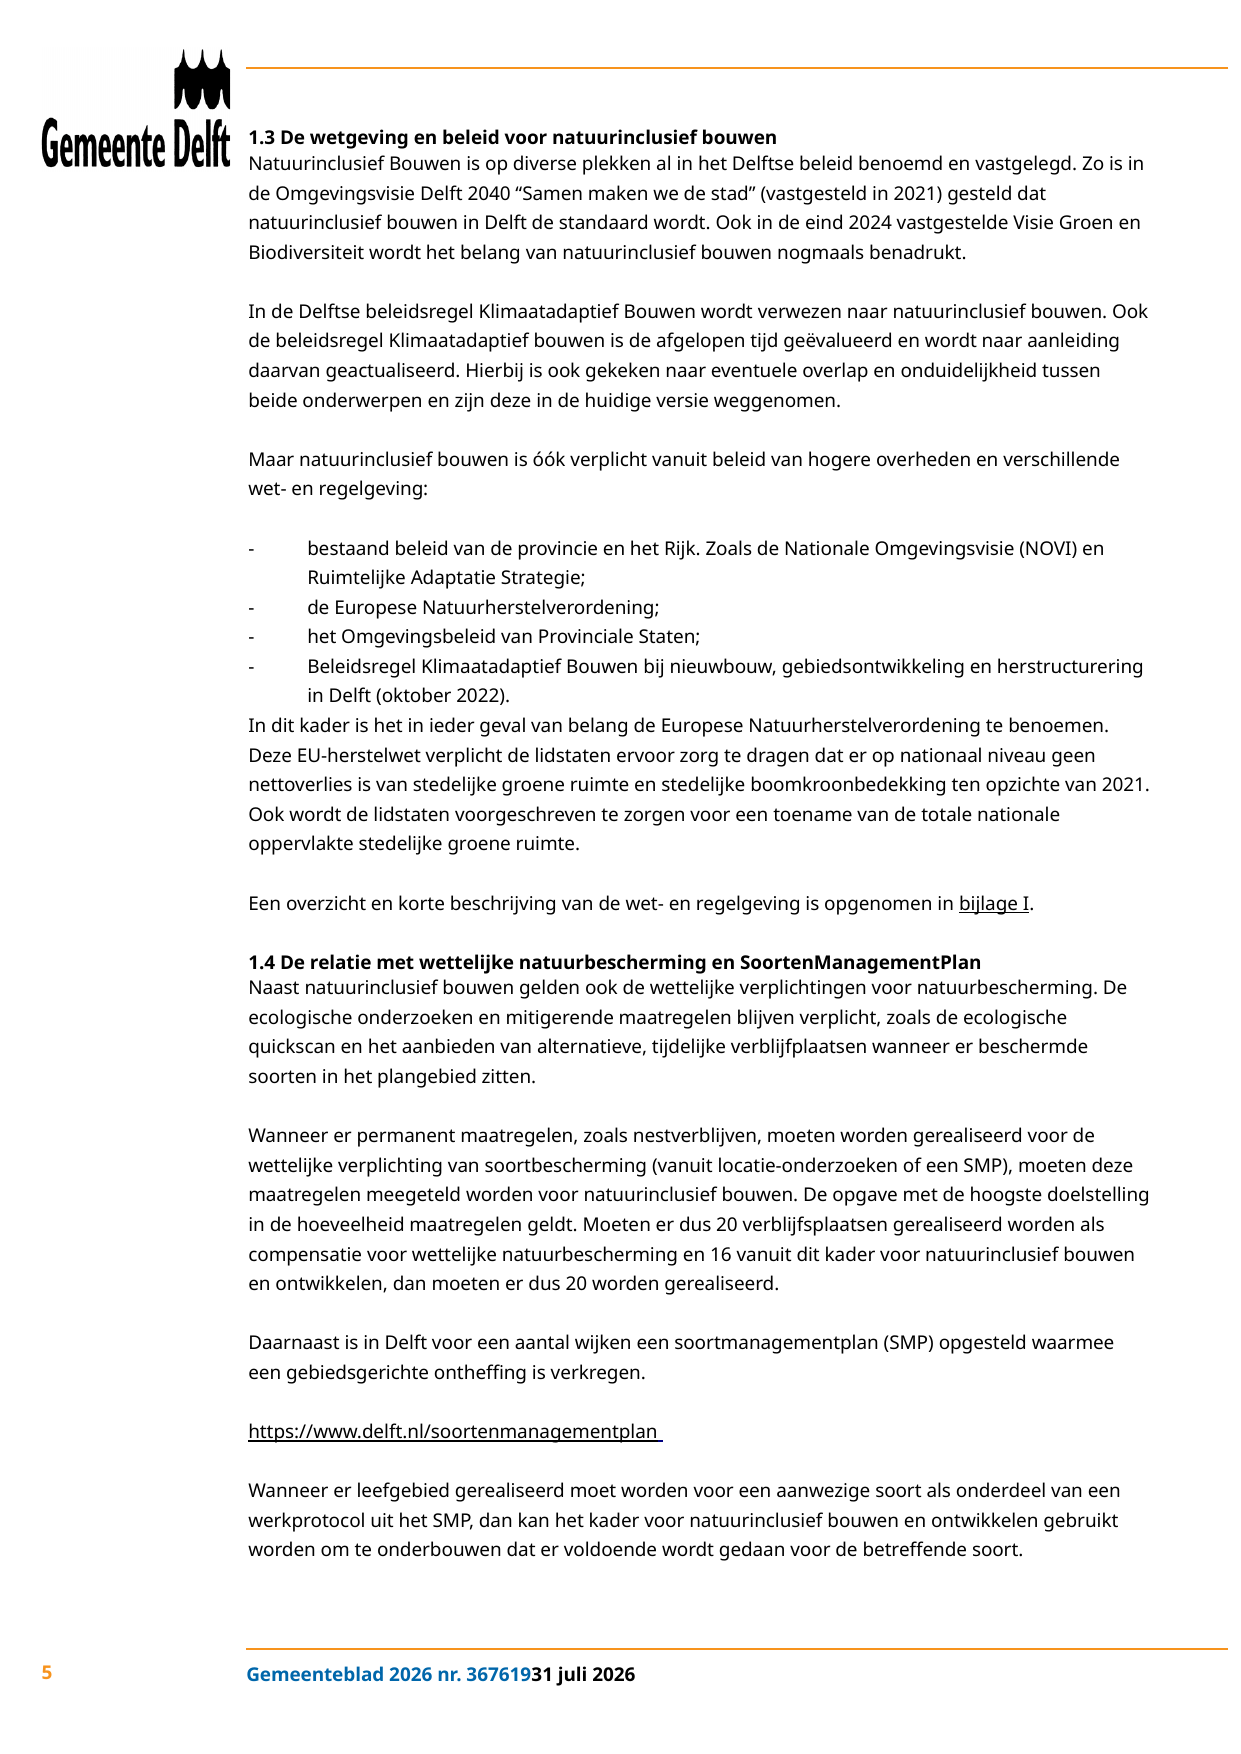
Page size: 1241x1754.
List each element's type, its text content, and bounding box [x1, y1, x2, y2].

text In dit kader is het in ieder geval van belang de Europese Natuurherstelverordening te benoemen. Deze EU-herstelwet verplicht de lidstaten ervoor zorg te dragen dat er op nationaal niveau geen nettoverlies is van stedelijke groene ruimte en stedelijke boomkroonbedekking ten opzichte van 2021. Ook wordt de lidstaten voorgeschreven te zorgen voor een toename van de totale nationale oppervlakte stedelijke groene ruimte. [248, 712, 1152, 856]
list bestaand beleid van de provincie en het Rijk. Zoals de Nationale Omgevingsvisie (NOVI) en Ruimtelijke Adaptatie Strategie; [248, 535, 1152, 590]
list het Omgevingsbeleid van Provinciale Staten; [248, 623, 1152, 649]
picture [41, 47, 231, 172]
text Naast natuurinclusief bouwen gelden ook de wettelijke verplichtingen voor natuurbescherming. De ecologische onderzoeken en mitigerende maatregelen blijven verplicht, zoals de ecologische quickscan en het aanbieden van alternatieve, tijdelijke verblijfplaatsen wanneer er beschermde soorten in het plangebied zitten. [248, 974, 1152, 1089]
text Een overzicht en korte beschrijving van de wet- en regelgeving is opgenomen in bijlage I. [248, 890, 1152, 915]
text 1.4 De relatie met wettelijke natuurbescherming en SoortenManagementPlan [248, 949, 1152, 974]
text In de Delftse beleidsregel Klimaatadaptief Bouwen wordt verwezen naar natuurinclusief bouwen. Ook de beleidsregel Klimaatadaptief bouwen is de afgelopen tijd geëvalueerd en wordt naar aanleiding daarvan geactualiseerd. Hierbij is ook gekeken naar eventuele overlap en onduidelijkheid tussen beide onderwerpen en zijn deze in de huidige versie weggenomen. [248, 298, 1152, 412]
text https://www.delft.nl/soortenmanagementplan [248, 1418, 1152, 1444]
text Wanneer er permanent maatregelen, zoals nestverblijven, moeten worden gerealiseerd voor de wettelijke verplichting van soortbescherming (vanuit locatie-onderzoeken of een SMP), moeten deze maatregelen meegeteld worden voor natuurinclusief bouwen. De opgave met de hoogste doelstelling in de hoeveelheid maatregelen geldt. Moeten er dus 20 verblijfsplaatsen gerealiseerd worden als compensatie voor wettelijke natuurbescherming en 16 vanuit dit kader voor natuurinclusief bouwen en ontwikkelen, dan moeten er dus 20 worden gerealiseerd. [248, 1122, 1152, 1296]
text Maar natuurinclusief bouwen is óók verplicht vanuit beleid van hogere overheden en verschillende wet- en regelgeving: [248, 446, 1152, 501]
list de Europese Natuurherstelverordening; [248, 594, 1152, 619]
text 1.3 De wetgeving en beleid voor natuurinclusief bouwen [248, 124, 1152, 150]
list Beleidsregel Klimaatadaptief Bouwen bij nieuwbouw, gebiedsontwikkeling en herstructurering in Delft (oktober 2022). [248, 653, 1152, 708]
text Daarnaast is in Delft voor een aantal wijken een soortmanagementplan (SMP) opgesteld waarmee een gebiedsgerichte ontheffing is verkregen. [248, 1329, 1152, 1385]
text Wanneer er leefgebied gerealiseerd moet worden voor een aanwezige soort als onderdeel van een werkprotocol uit het SMP, dan kan het kader voor natuurinclusief bouwen en ontwikkelen gebruikt worden om te onderbouwen dat er voldoende wordt gedaan voor de betreffende soort. [248, 1477, 1152, 1562]
text Natuurinclusief Bouwen is op diverse plekken al in het Delftse beleid benoemd en vastgelegd. Zo is in de Omgevingsvisie Delft 2040 “Samen maken we de stad” (vastgesteld in 2021) gesteld dat natuurinclusief bouwen in Delft de standaard wordt. Ook in de eind 2024 vastgestelde Visie Groen en Biodiversiteit wordt het belang van natuurinclusief bouwen nogmaals benadrukt. [248, 150, 1152, 264]
